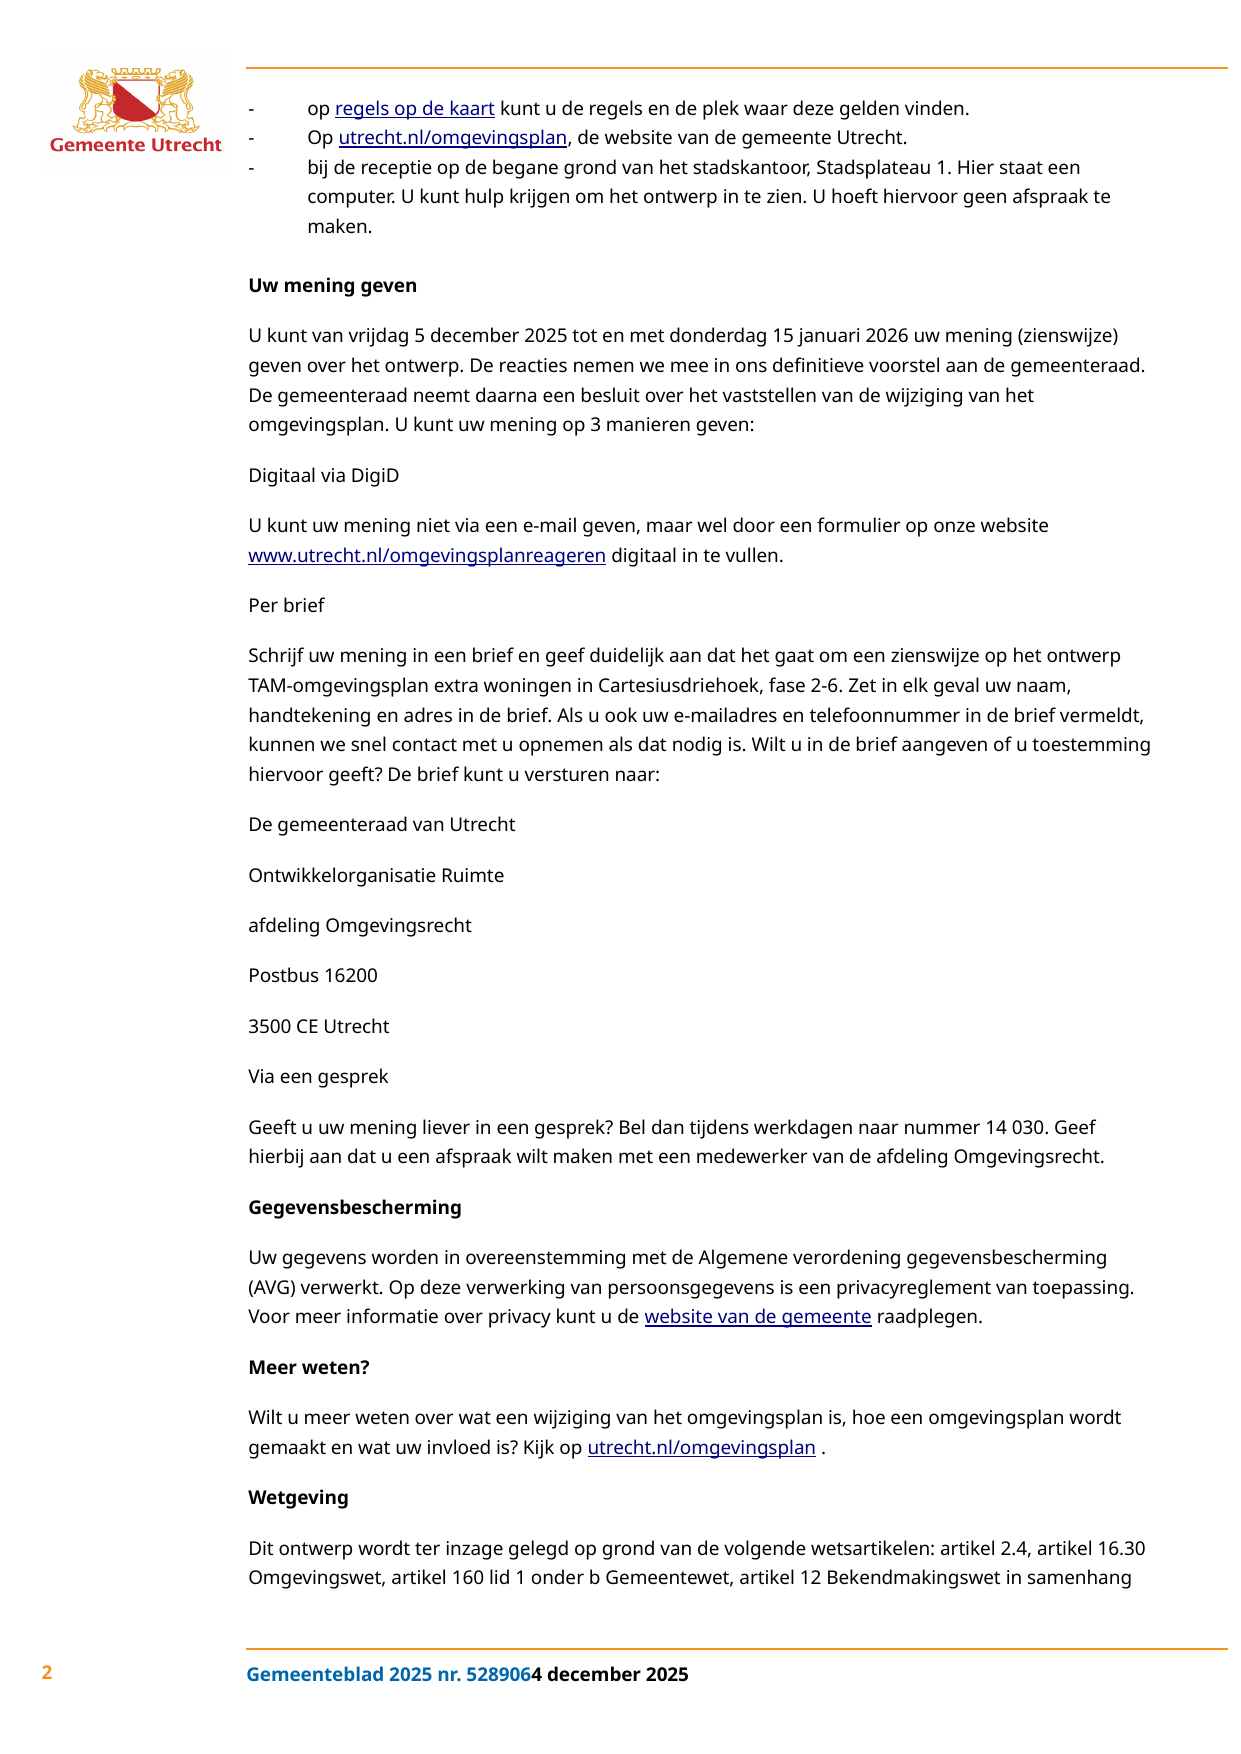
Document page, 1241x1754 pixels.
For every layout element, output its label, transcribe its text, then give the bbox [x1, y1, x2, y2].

list op regels op de kaart kunt u de regels en de plek waar deze gelden vinden. [248, 95, 1152, 121]
text afdeling Omgevingsrecht [248, 912, 1152, 938]
picture [41, 47, 231, 172]
list bij de receptie op de begane grond van het stadskantoor, Stadsplateau 1. Hier staat een computer. U kunt hulp krijgen om het ontwerp in te zien. U hoeft hiervoor geen afspraak te maken. [248, 154, 1152, 239]
text U kunt van vrijdag 5 december 2025 tot en met donderdag 15 januari 2026 uw mening (zienswijze) geven over het ontwerp. De reacties nemen we mee in ons definitieve voorstel aan de gemeenteraad. De gemeenteraad neemt daarna een besluit over het vaststellen van de wijziging van het omgevingsplan. U kunt uw mening op 3 manieren geven: [248, 323, 1152, 437]
text 3500 CE Utrecht [248, 1013, 1152, 1039]
text Geeft u uw mening liever in een gesprek? Bel dan tijdens werkdagen naar nummer 14 030. Geef hierbij aan dat u een afspraak wilt maken met een medewerker van de afdeling Omgevingsrecht. [248, 1114, 1152, 1169]
text Postbus 16200 [248, 963, 1152, 988]
text Gegevensbescherming [248, 1194, 1152, 1220]
list Op utrecht.nl/omgevingsplan, de website van de gemeente Utrecht. [248, 124, 1152, 150]
text De gemeenteraad van Utrecht [248, 811, 1152, 837]
text Dit ontwerp wordt ter inzage gelegd op grond van de volgende wetsartikelen: artikel 2.4, artikel 16.30 Omgevingswet, artikel 160 lid 1 onder b Gemeentewet, artikel 12 Bekendmakingswet in samenhang [248, 1535, 1152, 1590]
text Wetgeving [248, 1484, 1152, 1510]
text Schrijf uw mening in een brief en geef duidelijk aan dat het gaat om een zienswijze op het ontwerp TAM-omgevingsplan extra woningen in Cartesiusdriehoek, fase 2-6. Zet in elk geval uw naam, handtekening en adres in de brief. Als u ook uw e-mailadres en telefoonnummer in de brief vermeldt, kunnen we snel contact met u opnemen als dat nodig is. Wilt u in de brief aangeven of u toestemming hiervoor geeft? De brief kunt u versturen naar: [248, 643, 1152, 787]
text U kunt uw mening niet via een e-mail geven, maar wel door een formulier op onze website www.utrecht.nl/omgevingsplanreageren digitaal in te vullen. [248, 512, 1152, 568]
text Uw gegevens worden in overeenstemming met de Algemene verordening gegevensbescherming (AVG) verwerkt. Op deze verwerking van persoonsgegevens is een privacyreglement van toepassing. Voor meer informatie over privacy kunt u de website van de gemeente raadplegen. [248, 1244, 1152, 1329]
text Ontwikkelorganisatie Ruimte [248, 862, 1152, 888]
text Meer weten? [248, 1354, 1152, 1380]
text Per brief [248, 592, 1152, 618]
text Via een gesprek [248, 1063, 1152, 1089]
text Digitaal via DigiD [248, 462, 1152, 488]
text Uw mening geven [248, 272, 1152, 298]
text Wilt u meer weten over wat een wijziging van het omgevingsplan is, hoe een omgevingsplan wordt gemaakt en wat uw invloed is? Kijk op utrecht.nl/omgevingsplan . [248, 1404, 1152, 1460]
